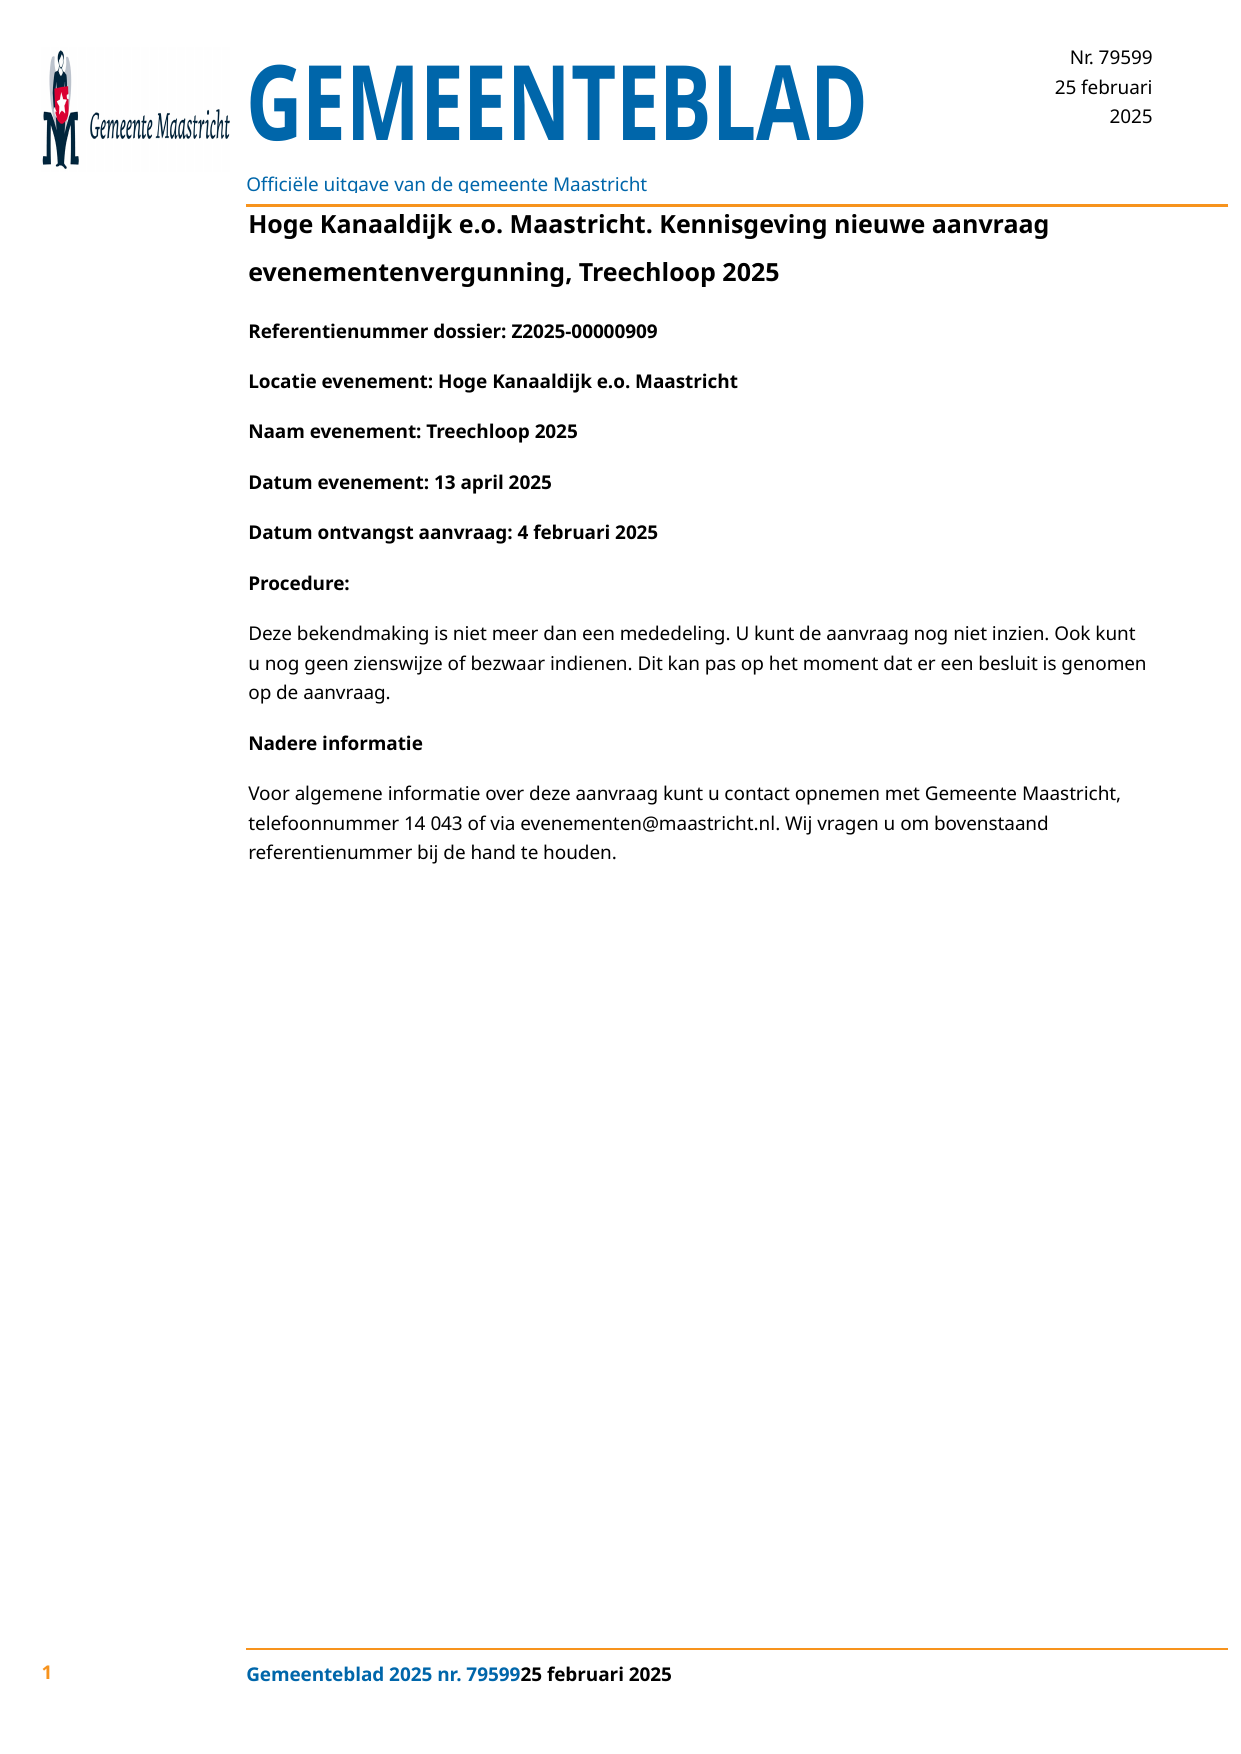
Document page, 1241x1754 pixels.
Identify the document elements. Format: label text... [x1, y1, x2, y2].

text Voor algemene informatie over deze aanvraag kunt u contact opnemen met Gemeente Maastricht, telefoonnummer 14 043 of via evenementen@maastricht.nl. Wij vragen u om bovenstaand referentienummer bij de hand te houden. [248, 780, 1152, 865]
text Datum ontvangst aanvraag: 4 februari 2025 [248, 519, 1152, 545]
text Naam evenement: Treechloop 2025 [248, 419, 1152, 444]
picture [41, 47, 231, 172]
text Datum evenement: 13 april 2025 [248, 469, 1152, 495]
text Locatie evenement: Hoge Kanaaldijk e.o. Maastricht [248, 368, 1152, 394]
text Procedure: [248, 570, 1152, 596]
text Nadere informatie [248, 730, 1152, 756]
text Referentienummer dossier: Z2025-00000909 [248, 318, 1152, 344]
text Deze bekendmaking is niet meer dan een mededeling. U kunt de aanvraag nog niet inzien. Ook kunt u nog geen zienswijze of bezwaar indienen. Dit kan pas op het moment dat er een besluit is genomen op de aanvraag. [248, 620, 1152, 705]
text Hoge Kanaaldijk e.o. Maastricht. Kennisgeving nieuwe aanvraag evenementenvergunning, Treechloop 2025 [248, 207, 1152, 288]
